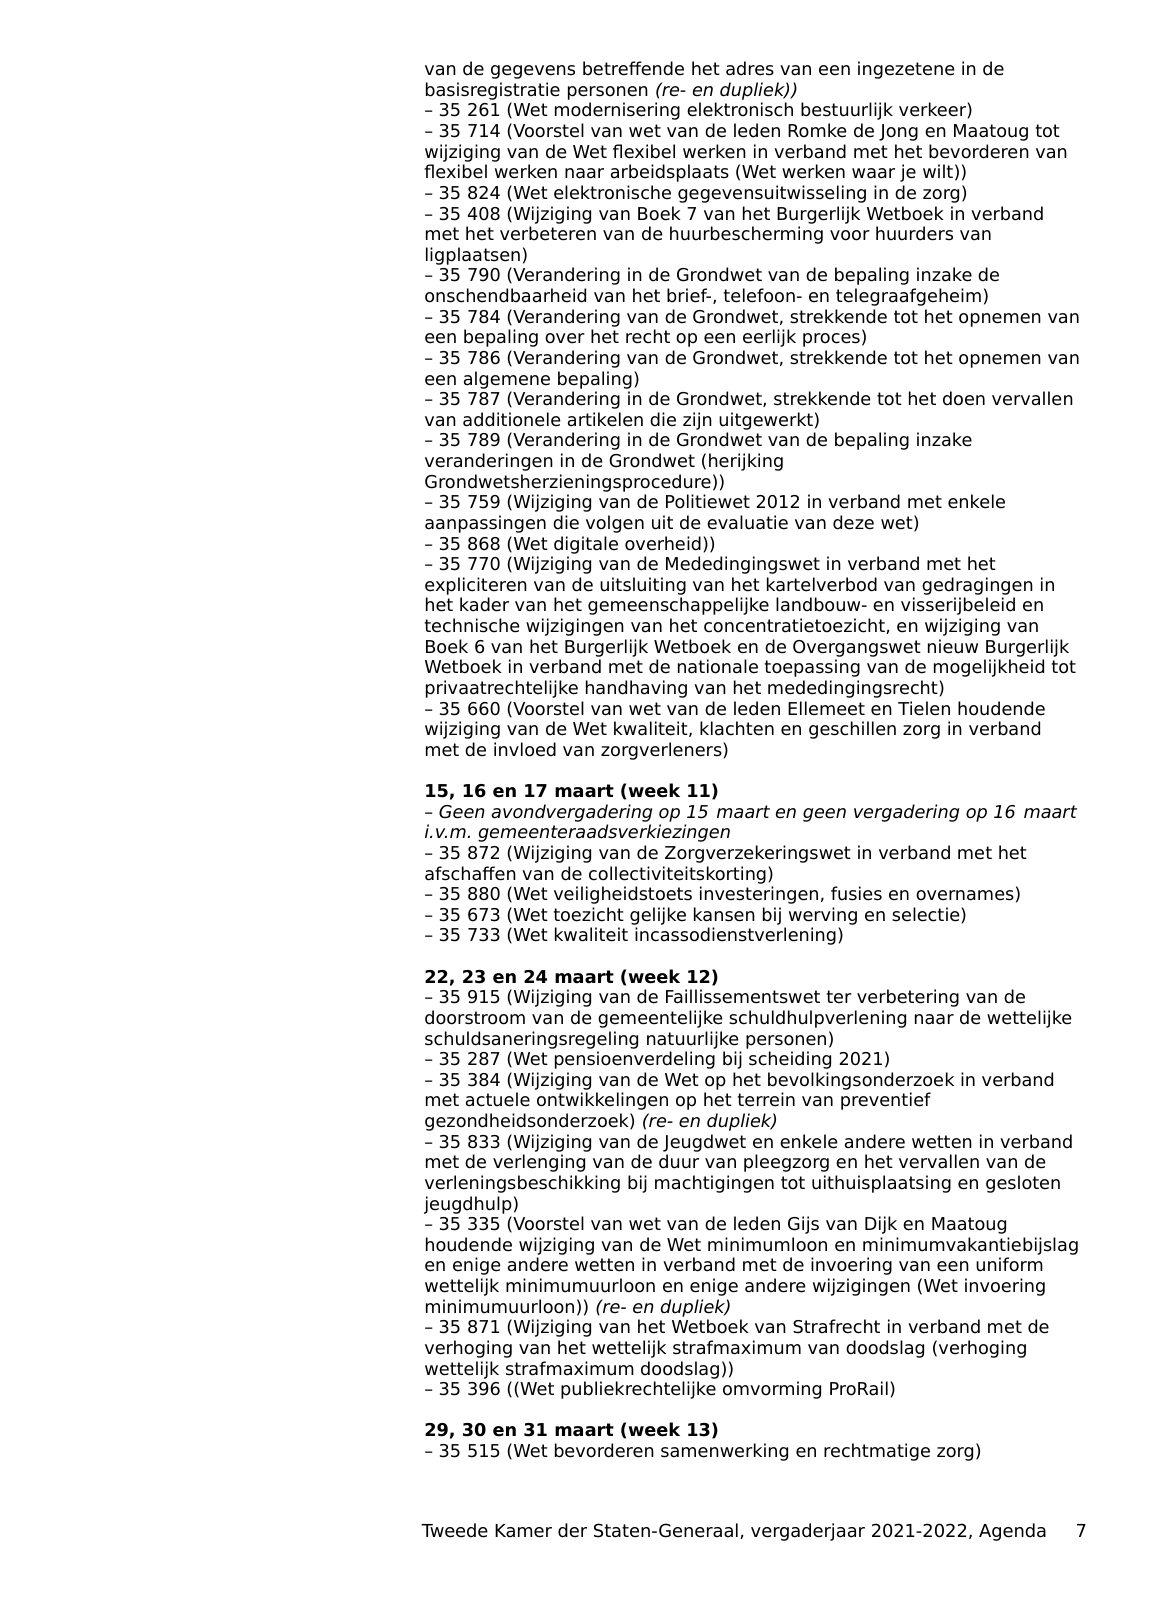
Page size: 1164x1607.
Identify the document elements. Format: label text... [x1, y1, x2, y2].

table_cell [401, 204, 418, 265]
table_cell – 35 871 (Wijziging van het Wetboek van Strafrecht in verband met de verhoging van het wettelijk strafmaximum van doodslag (verhoging wettelijk strafmaximum doodslag)) [418, 1317, 1087, 1379]
table_cell [77, 925, 401, 946]
table_cell [77, 760, 401, 781]
table_cell [401, 121, 418, 183]
table_cell [77, 781, 401, 802]
table_cell [401, 1070, 418, 1132]
table_cell [77, 946, 401, 967]
table_cell [401, 183, 418, 203]
table_cell [77, 699, 401, 760]
table_cell [401, 1420, 418, 1441]
table_cell – 35 915 (Wijziging van de Faillissementswet ter verbetering van de doorstroom van de gemeentelijke schuldhulpverlening naar de wettelijke schuldsaneringsregeling natuurlijke personen) [418, 987, 1087, 1049]
table_cell [77, 265, 401, 307]
table_cell – 35 833 (Wijziging van de Jeugdwet en enkele andere wetten in verband met de verlenging van de duur van pleegzorg en het vervallen van de verleningsbeschikking bij machtigingen tot uithuisplaatsing en gesloten jeugdhulp) [418, 1132, 1087, 1214]
table_cell – 35 872 (Wijziging van de Zorgverzekeringswet in verband met het afschaffen van de collectiviteitskorting) [418, 843, 1087, 884]
table_cell [77, 534, 401, 554]
table_cell [77, 1132, 401, 1214]
table_cell [77, 100, 401, 121]
table_cell – 35 384 (Wijziging van de Wet op het bevolkingsonderzoek in verband met actuele ontwikkelingen op het terrein van preventief gezondheidsonderzoek) (re- en dupliek) [418, 1070, 1087, 1132]
table_cell [401, 987, 418, 1049]
table_cell [77, 1400, 401, 1420]
table_cell [401, 59, 418, 100]
table_cell [401, 1049, 418, 1070]
table_cell [401, 946, 418, 967]
table_cell [401, 1317, 418, 1379]
table_cell [401, 760, 418, 781]
table_cell – 35 261 (Wet modernisering elektronisch bestuurlijk verkeer) [418, 100, 1087, 121]
table_cell [77, 307, 401, 348]
table_cell [77, 802, 401, 843]
table_cell 29, 30 en 31 maart (week 13) [418, 1420, 1087, 1441]
table_cell [401, 781, 418, 802]
table_cell [77, 884, 401, 905]
table_cell [77, 554, 401, 698]
table_cell – 35 787 (Verandering in de Grondwet, strekkende tot het doen vervallen van additionele artikelen die zijn uitgewerkt) [418, 389, 1087, 430]
table_cell – 35 790 (Verandering in de Grondwet van de bepaling inzake de onschendbaarheid van het brief-, telefoon- en telegraafgeheim) [418, 265, 1087, 307]
table_cell [77, 1317, 401, 1379]
table_cell [77, 1070, 401, 1132]
table_cell [418, 1400, 1087, 1420]
table_cell – 35 786 (Verandering van de Grondwet, strekkende tot het opnemen van een algemene bepaling) [418, 348, 1087, 389]
table_cell [77, 59, 401, 100]
table_cell – 35 868 (Wet digitale overheid)) [418, 534, 1087, 554]
table_cell [77, 1379, 401, 1400]
table_cell [401, 802, 418, 843]
table_cell – 35 770 (Wijziging van de Mededingingswet in verband met het expliciteren van de uitsluiting van het kartelverbod van gedragingen in het kader van het gemeenschappelijke landbouw- en visserijbeleid en technische wijzigingen van het concentratietoezicht, en wijziging van Boek 6 van het Burgerlijk Wetboek en de Overgangswet nieuw Burgerlijk Wetboek in verband met de nationale toepassing van de mogelijkheid tot privaatrechtelijke handhaving van het mededingingsrecht) [418, 554, 1087, 698]
table_cell [401, 348, 418, 389]
table_cell [77, 1214, 401, 1317]
table_cell [77, 1420, 401, 1441]
table_cell – 35 733 (Wet kwaliteit incassodienstverlening) [418, 925, 1087, 946]
table_cell [401, 534, 418, 554]
table_cell [418, 760, 1087, 781]
table_cell – 35 408 (Wijziging van Boek 7 van het Burgerlijk Wetboek in verband met het verbeteren van de huurbescherming voor huurders van ligplaatsen) [418, 204, 1087, 265]
table_cell [77, 389, 401, 430]
table_cell [401, 100, 418, 121]
table_cell [77, 430, 401, 492]
table_cell [401, 1214, 418, 1317]
table_cell – 35 396 ((Wet publiekrechtelijke omvorming ProRail) [418, 1379, 1087, 1400]
table_cell – 35 759 (Wijziging van de Politiewet 2012 in verband met enkele aanpassingen die volgen uit de evaluatie van deze wet) [418, 492, 1087, 533]
table_cell – 35 824 (Wet elektronische gegevensuitwisseling in de zorg) [418, 183, 1087, 203]
table_cell – 35 660 (Voorstel van wet van de leden Ellemeet en Tielen houdende wijziging van de Wet kwaliteit, klachten en geschillen zorg in verband met de invloed van zorgverleners) [418, 699, 1087, 760]
table_cell – 35 789 (Verandering in de Grondwet van de bepaling inzake veranderingen in de Grondwet (herijking Grondwetsherzieningsprocedure)) [418, 430, 1087, 492]
table_cell van de gegevens betreffende het adres van een ingezetene in de basisregistratie personen (re- en dupliek)) [418, 59, 1087, 100]
table_cell [401, 1400, 418, 1420]
table_cell [401, 699, 418, 760]
table_cell [401, 967, 418, 987]
table_cell [77, 843, 401, 884]
table_cell [401, 925, 418, 946]
table_cell [401, 884, 418, 905]
table_cell – 35 287 (Wet pensioenverdeling bij scheiding 2021) [418, 1049, 1087, 1070]
table_cell – Geen avondvergadering op 15 maart en geen vergadering op 16 maart i.v.m. gemeenteraadsverkiezingen [418, 802, 1087, 843]
table_cell [401, 265, 418, 307]
table_cell [401, 1441, 418, 1462]
table_cell – 35 673 (Wet toezicht gelijke kansen bij werving en selectie) [418, 905, 1087, 925]
table_cell [77, 348, 401, 389]
table_cell 22, 23 en 24 maart (week 12) [418, 967, 1087, 987]
table_cell [401, 554, 418, 698]
table_cell [401, 389, 418, 430]
table_cell [401, 1132, 418, 1214]
table_cell [401, 1379, 418, 1400]
table_cell [77, 1049, 401, 1070]
table_cell [77, 967, 401, 987]
table_cell [77, 905, 401, 925]
table_cell [77, 492, 401, 533]
table_cell [77, 204, 401, 265]
table_cell [401, 307, 418, 348]
table_cell [401, 843, 418, 884]
table_cell – 35 880 (Wet veiligheidstoets investeringen, fusies en overnames) [418, 884, 1087, 905]
table_cell [77, 1441, 401, 1462]
table_cell [77, 121, 401, 183]
table_cell – 35 714 (Voorstel van wet van de leden Romke de Jong en Maatoug tot wijziging van de Wet flexibel werken in verband met het bevorderen van flexibel werken naar arbeidsplaats (Wet werken waar je wilt)) [418, 121, 1087, 183]
table_cell [77, 183, 401, 203]
table_cell – 35 335 (Voorstel van wet van de leden Gijs van Dijk en Maatoug houdende wijziging van de Wet minimumloon en minimumvakantiebijslag en enige andere wetten in verband met de invoering van een uniform wettelijk minimumuurloon en enige andere wijzigingen (Wet invoering minimumuurloon)) (re- en dupliek) [418, 1214, 1087, 1317]
table_cell [401, 905, 418, 925]
table_cell [77, 987, 401, 1049]
table_cell – 35 784 (Verandering van de Grondwet, strekkende tot het opnemen van een bepaling over het recht op een eerlijk proces) [418, 307, 1087, 348]
table_cell – 35 515 (Wet bevorderen samenwerking en rechtmatige zorg) [418, 1441, 1087, 1462]
table_cell [418, 946, 1087, 967]
table_cell [401, 492, 418, 533]
table_cell [401, 430, 418, 492]
table_cell 15, 16 en 17 maart (week 11) [418, 781, 1087, 802]
